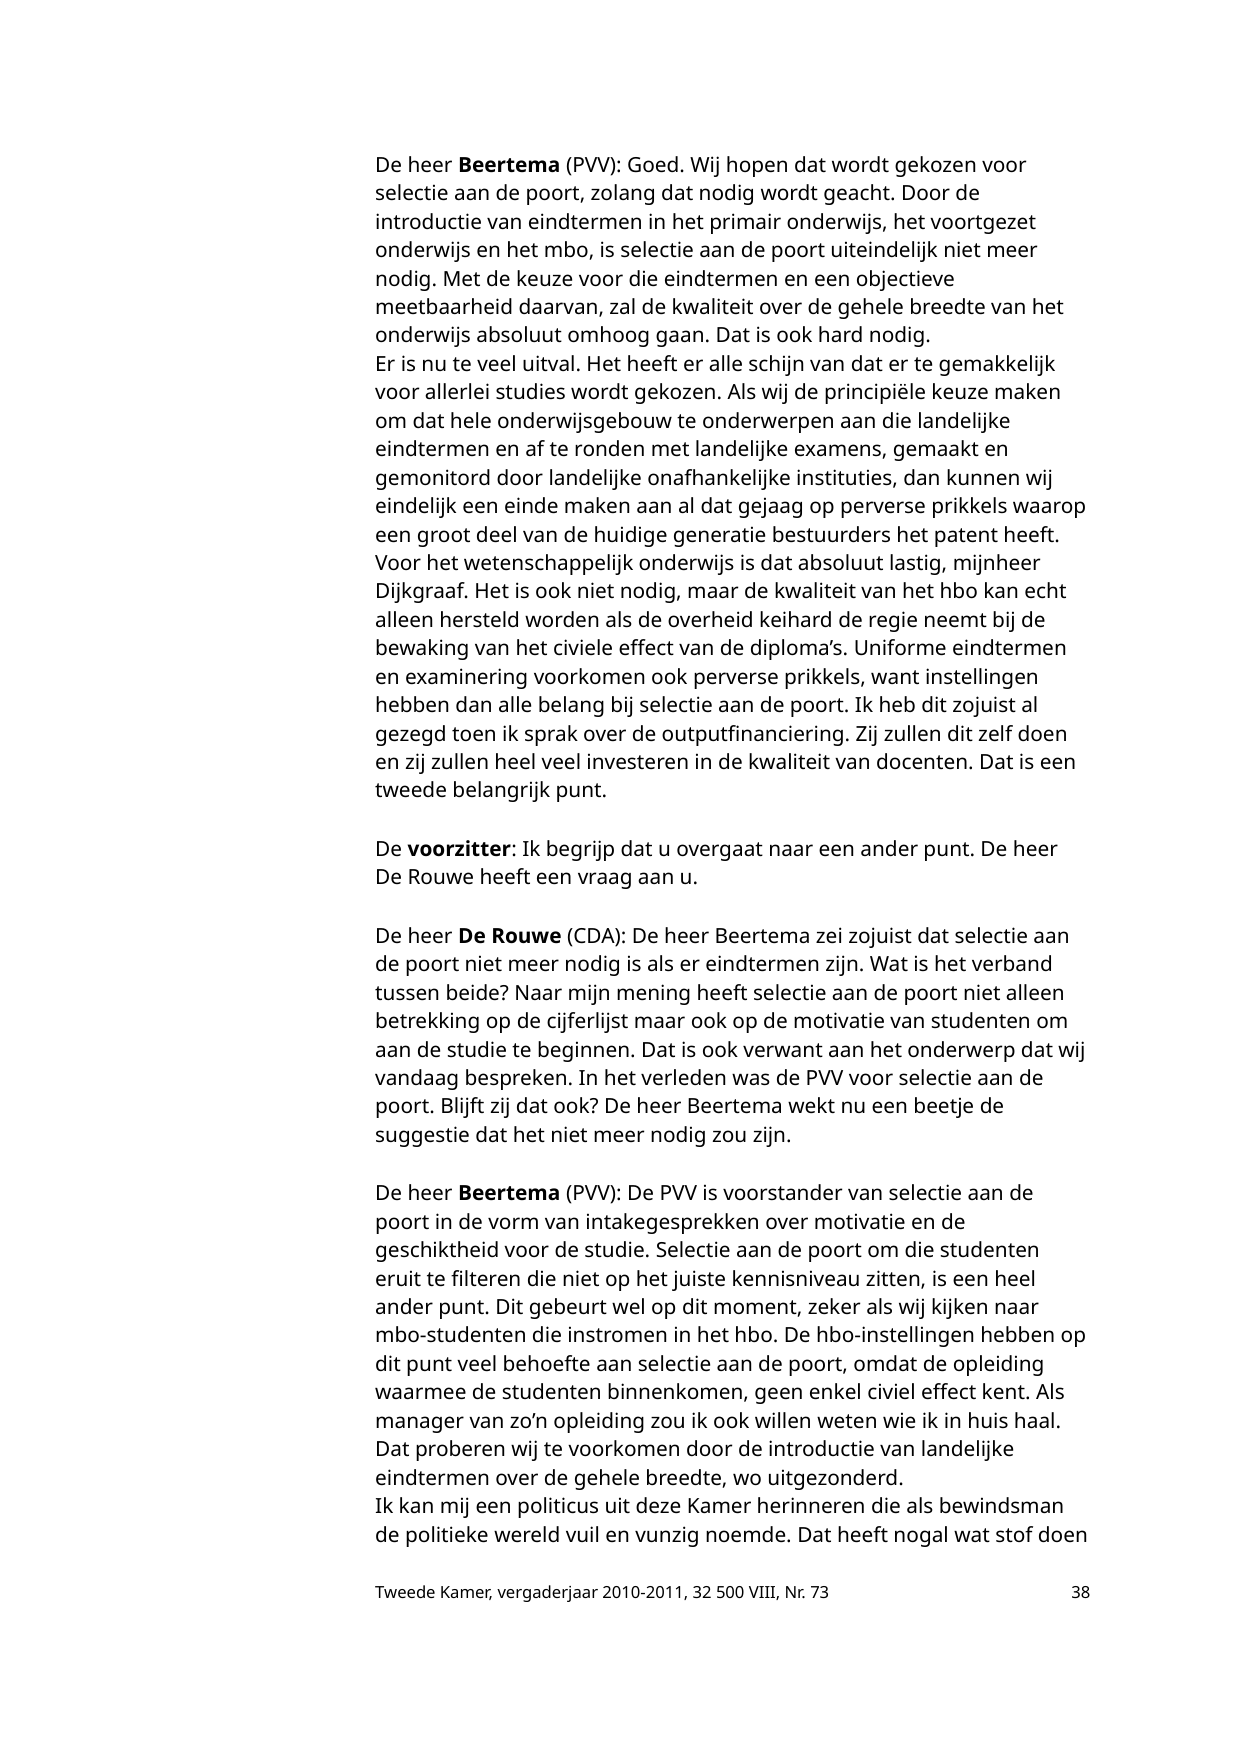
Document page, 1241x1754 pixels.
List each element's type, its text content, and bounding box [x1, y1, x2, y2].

text De heer De Rouwe (CDA): De heer Beertema zei zojuist dat selectie aan de poort niet meer nodig is als er eindtermen zijn. Wat is het verband tussen beide? Naar mijn mening heeft selectie aan de poort niet alleen betrekking op de cijferlijst maar ook op de motivatie van studenten om aan de studie te beginnen. Dat is ook verwant aan het onderwerp dat wij vandaag bespreken. In het verleden was de PVV voor selectie aan de poort. Blijft zij dat ook? De heer Beertema wekt nu een beetje de suggestie dat het niet meer nodig zou zijn. [375, 921, 1090, 1148]
text Er is nu te veel uitval. Het heeft er alle schijn van dat er te gemakkelijk voor allerlei studies wordt gekozen. Als wij de principiële keuze maken om dat hele onderwijsgebouw te onderwerpen aan die landelijke eindtermen en af te ronden met landelijke examens, gemaakt en gemonitord door landelijke onafhankelijke instituties, dan kunnen wij eindelijk een einde maken aan al dat gejaag op perverse prikkels waarop een groot deel van de huidige generatie bestuurders het patent heeft. Voor het wetenschappelijk onderwijs is dat absoluut lastig, mijnheer Dijkgraaf. Het is ook niet nodig, maar de kwaliteit van het hbo kan echt alleen hersteld worden als de overheid keihard de regie neemt bij de bewaking van het civiele effect van de diploma’s. Uniforme eindtermen en examinering voorkomen ook perverse prikkels, want instellingen hebben dan alle belang bij selectie aan de poort. Ik heb dit zojuist al gezegd toen ik sprak over de outputfinanciering. Zij zullen dit zelf doen en zij zullen heel veel investeren in de kwaliteit van docenten. Dat is een tweede belangrijk punt. [375, 349, 1090, 804]
text Ik kan mij een politicus uit deze Kamer herinneren die als bewindsman de politieke wereld vuil en vunzig noemde. Dat heeft nogal wat stof doen [375, 1491, 1090, 1548]
text De voorzitter: Ik begrijp dat u overgaat naar een ander punt. De heer De Rouwe heeft een vraag aan u. [375, 834, 1090, 891]
text De heer Beertema (PVV): Goed. Wij hopen dat wordt gekozen voor selectie aan de poort, zolang dat nodig wordt geacht. Door de introductie van eindtermen in het primair onderwijs, het voortgezet onderwijs en het mbo, is selectie aan de poort uiteindelijk niet meer nodig. Met de keuze voor die eindtermen en een objectieve meetbaarheid daarvan, zal de kwaliteit over de gehele breedte van het onderwijs absoluut omhoog gaan. Dat is ook hard nodig. [375, 150, 1090, 349]
text De heer Beertema (PVV): De PVV is voorstander van selectie aan de poort in de vorm van intakegesprekken over motivatie en de geschiktheid voor de studie. Selectie aan de poort om die studenten eruit te filteren die niet op het juiste kennisniveau zitten, is een heel ander punt. Dit gebeurt wel op dit moment, zeker als wij kijken naar mbo-studenten die instromen in het hbo. De hbo-instellingen hebben op dit punt veel behoefte aan selectie aan de poort, omdat de opleiding waarmee de studenten binnenkomen, geen enkel civiel effect kent. Als manager van zo’n opleiding zou ik ook willen weten wie ik in huis haal. Dat proberen wij te voorkomen door de introductie van landelijke eindtermen over de gehele breedte, wo uitgezonderd. [375, 1178, 1090, 1491]
